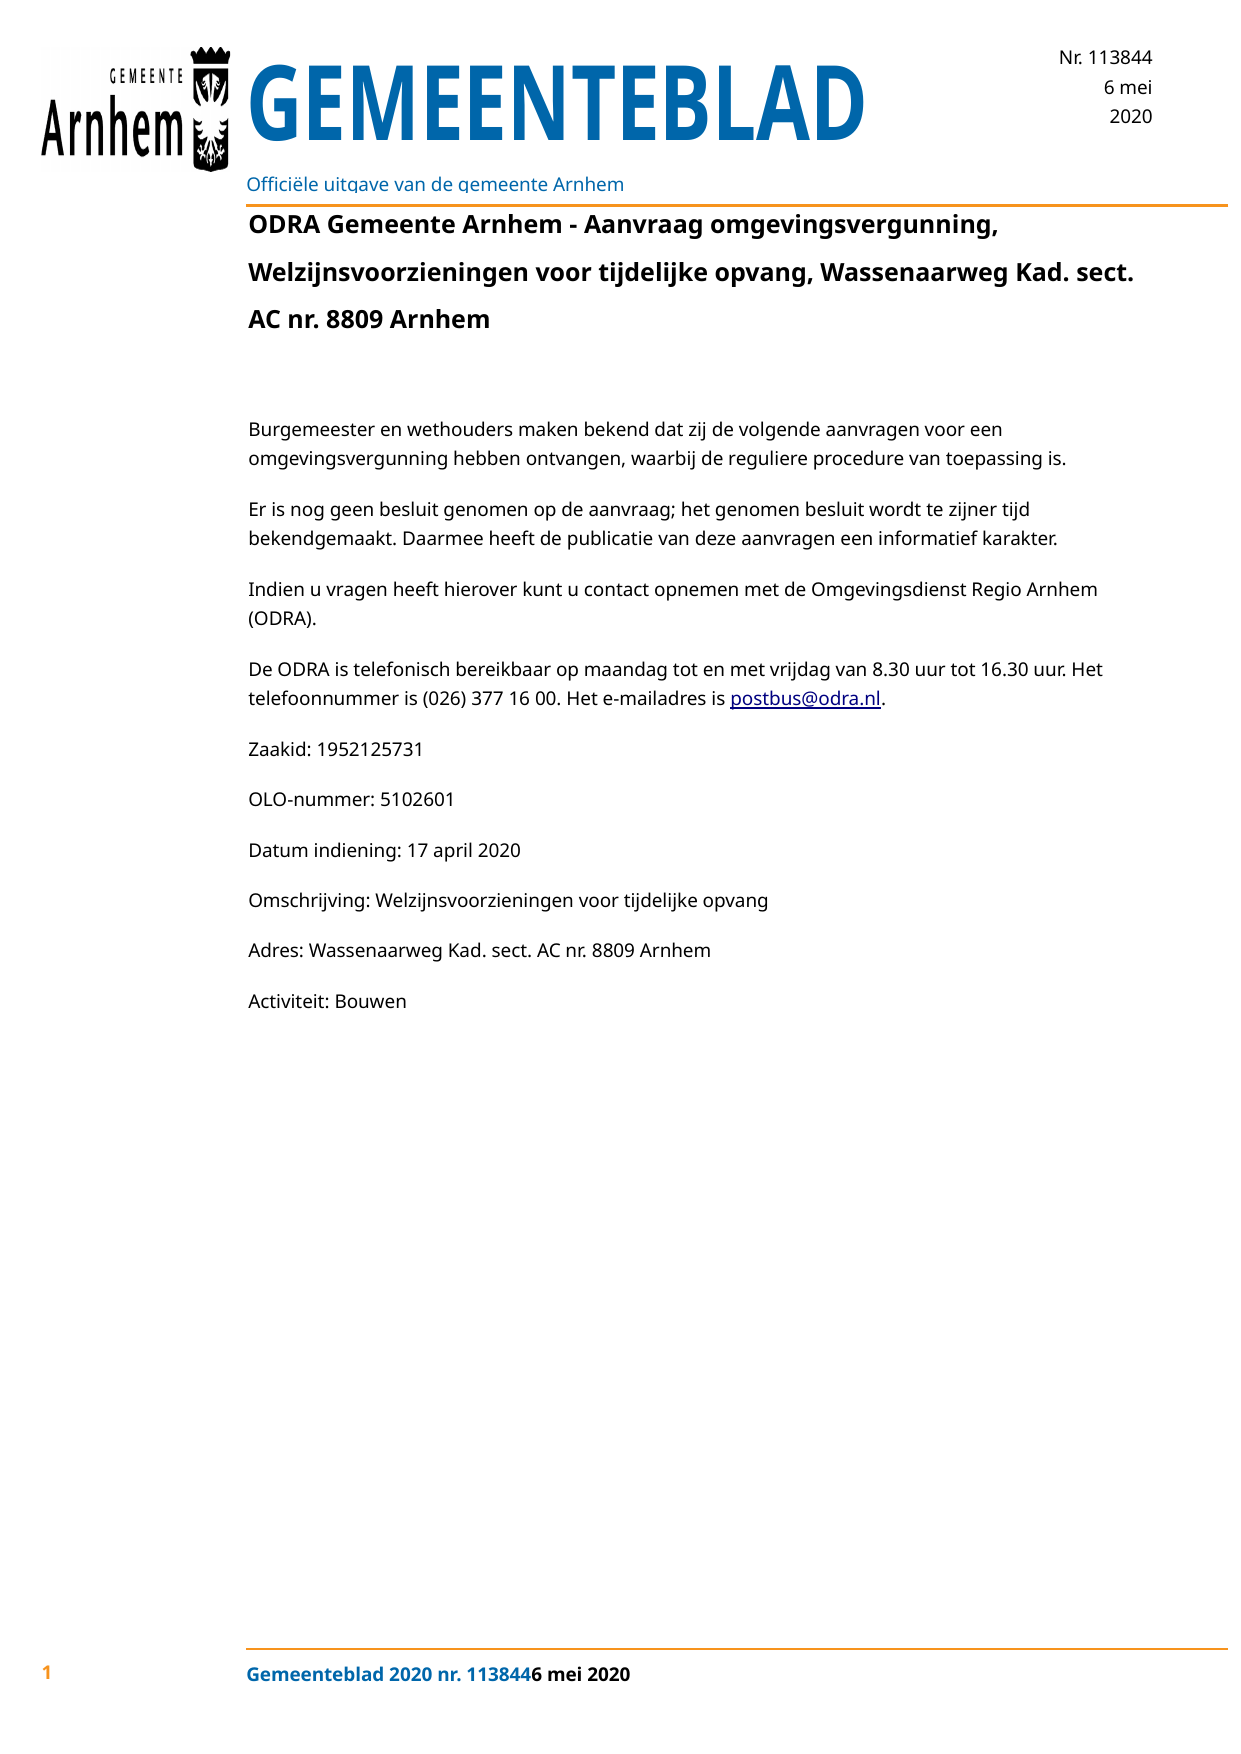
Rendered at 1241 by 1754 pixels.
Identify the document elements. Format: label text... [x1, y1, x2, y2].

picture [41, 47, 231, 172]
text De ODRA is telefonisch bereikbaar op maandag tot en met vrijdag van 8.30 uur tot 16.30 uur. Het telefoonnummer is (026) 377 16 00. Het e-mailadres is postbus@odra.nl. [248, 656, 1152, 711]
text Indien u vragen heeft hierover kunt u contact opnemen met de Omgevingsdienst Regio Arnhem (ODRA). [248, 576, 1152, 631]
text ODRA Gemeente Arnhem - Aanvraag omgevingsvergunning, Welzijnsvoorzieningen voor tijdelijke opvang, Wassenaarweg Kad. sect. AC nr. 8809 Arnhem [248, 207, 1152, 336]
text Burgemeester en wethouders maken bekend dat zij de volgende aanvragen voor een omgevingsvergunning hebben ontvangen, waarbij de reguliere procedure van toepassing is. [248, 416, 1152, 471]
text Omschrijving: Welzijnsvoorzieningen voor tijdelijke opvang [248, 887, 1152, 913]
text Zaakid: 1952125731 [248, 736, 1152, 762]
text OLO-nummer: 5102601 [248, 786, 1152, 812]
text Activiteit: Bouwen [248, 988, 1152, 1014]
text Datum indiening: 17 april 2020 [248, 837, 1152, 862]
text Er is nog geen besluit genomen op de aanvraag; het genomen besluit wordt te zijner tijd bekendgemaakt. Daarmee heeft de publicatie van deze aanvragen een informatief karakter. [248, 496, 1152, 551]
text Adres: Wassenaarweg Kad. sect. AC nr. 8809 Arnhem [248, 938, 1152, 963]
